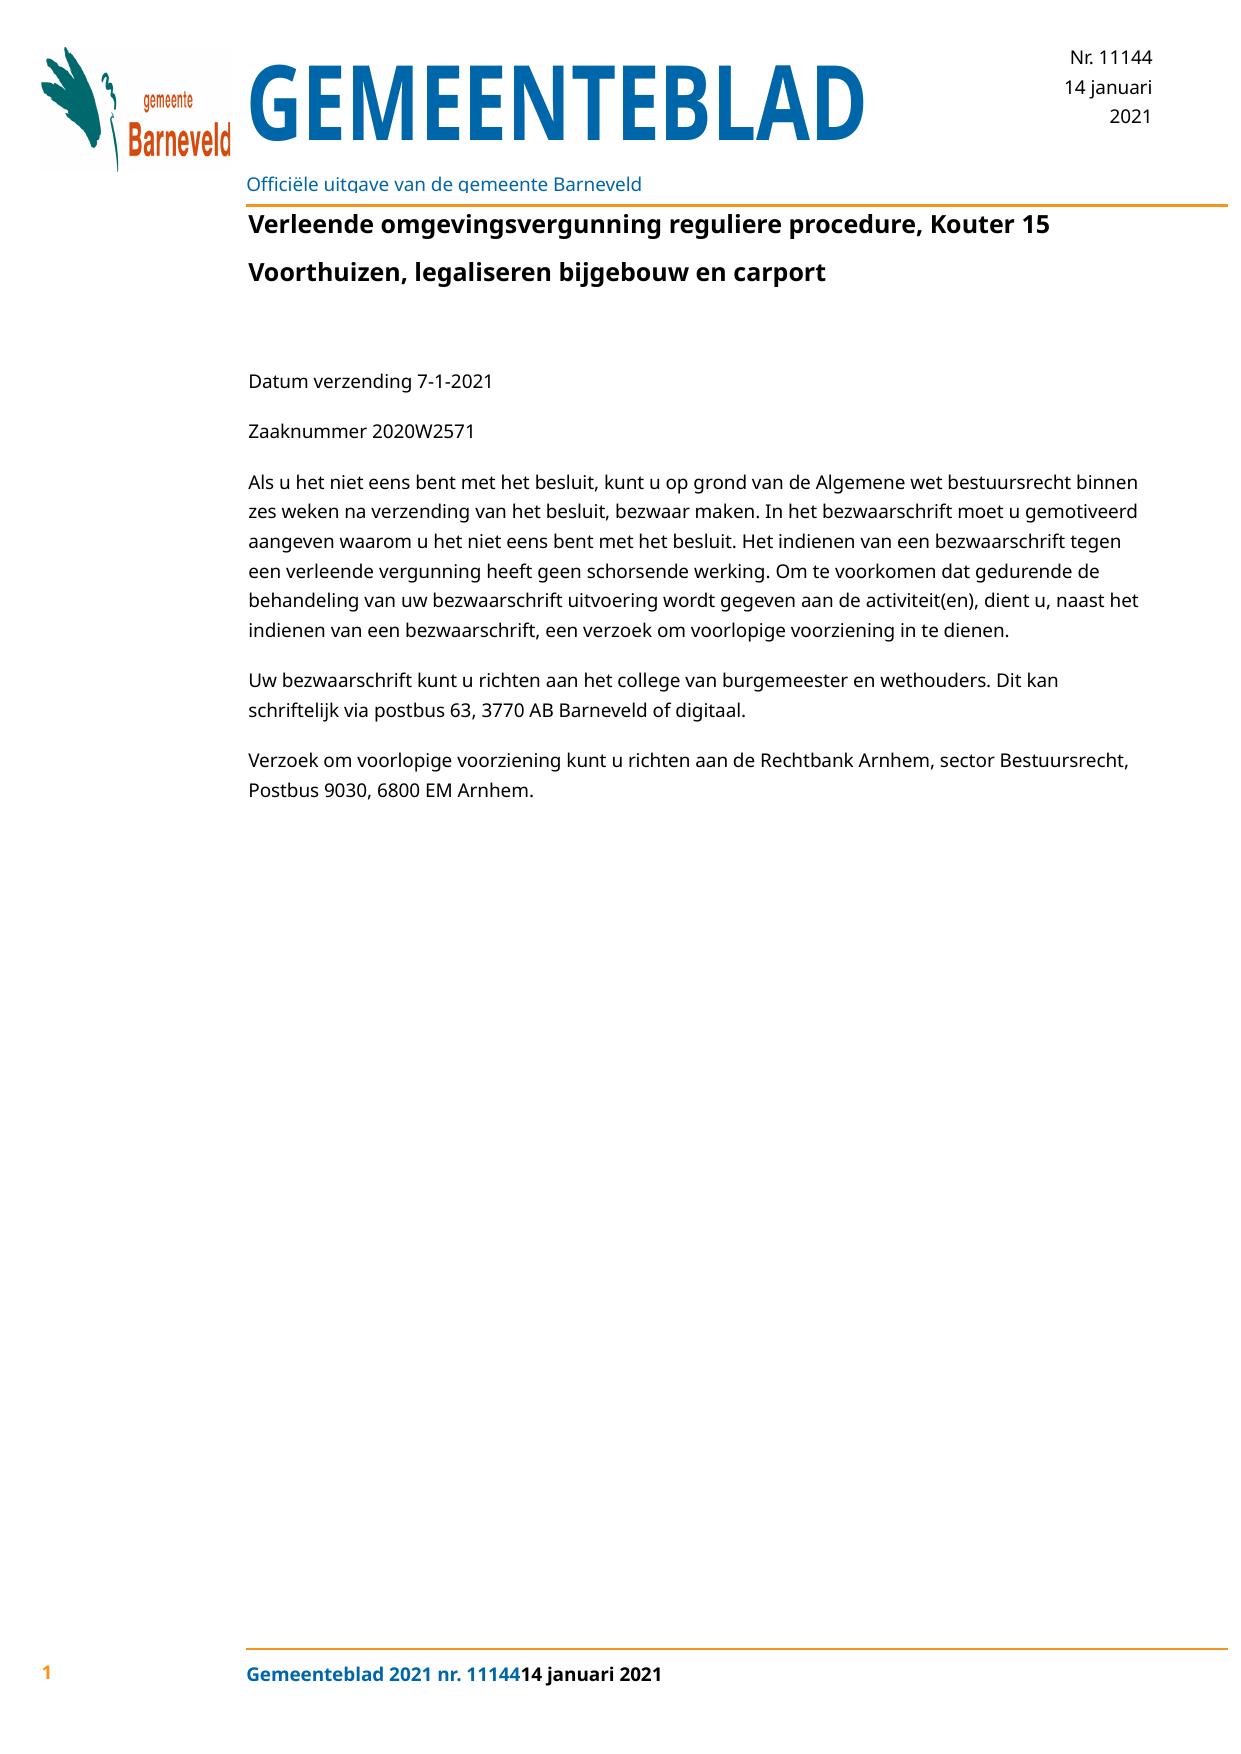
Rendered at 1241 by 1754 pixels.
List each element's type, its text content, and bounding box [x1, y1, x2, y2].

picture [41, 47, 231, 172]
text Zaaknummer 2020W2571 [248, 419, 1152, 444]
text Uw bezwaarschrift kunt u richten aan het college van burgemeester en wethouders. Dit kan schriftelijk via postbus 63, 3770 AB Barneveld of digitaal. [248, 667, 1152, 723]
text Datum verzending 7-1-2021 [248, 368, 1152, 394]
text Verzoek om voorlopige voorziening kunt u richten aan de Rechtbank Arnhem, sector Bestuursrecht, Postbus 9030, 6800 EM Arnhem. [248, 747, 1152, 803]
text Als u het niet eens bent met het besluit, kunt u op grond van de Algemene wet bestuursrecht binnen zes weken na verzending van het besluit, bezwaar maken. In het bezwaarschrift moet u gemotiveerd aangeven waarom u het niet eens bent met het besluit. Het indienen van een bezwaarschrift tegen een verleende vergunning heeft geen schorsende werking. Om te voorkomen dat gedurende de behandeling van uw bezwaarschrift uitvoering wordt gegeven aan de activiteit(en), dient u, naast het indienen van een bezwaarschrift, een verzoek om voorlopige voorziening in te dienen. [248, 469, 1152, 643]
text Verleende omgevingsvergunning reguliere procedure, Kouter 15 Voorthuizen, legaliseren bijgebouw en carport [248, 207, 1152, 288]
